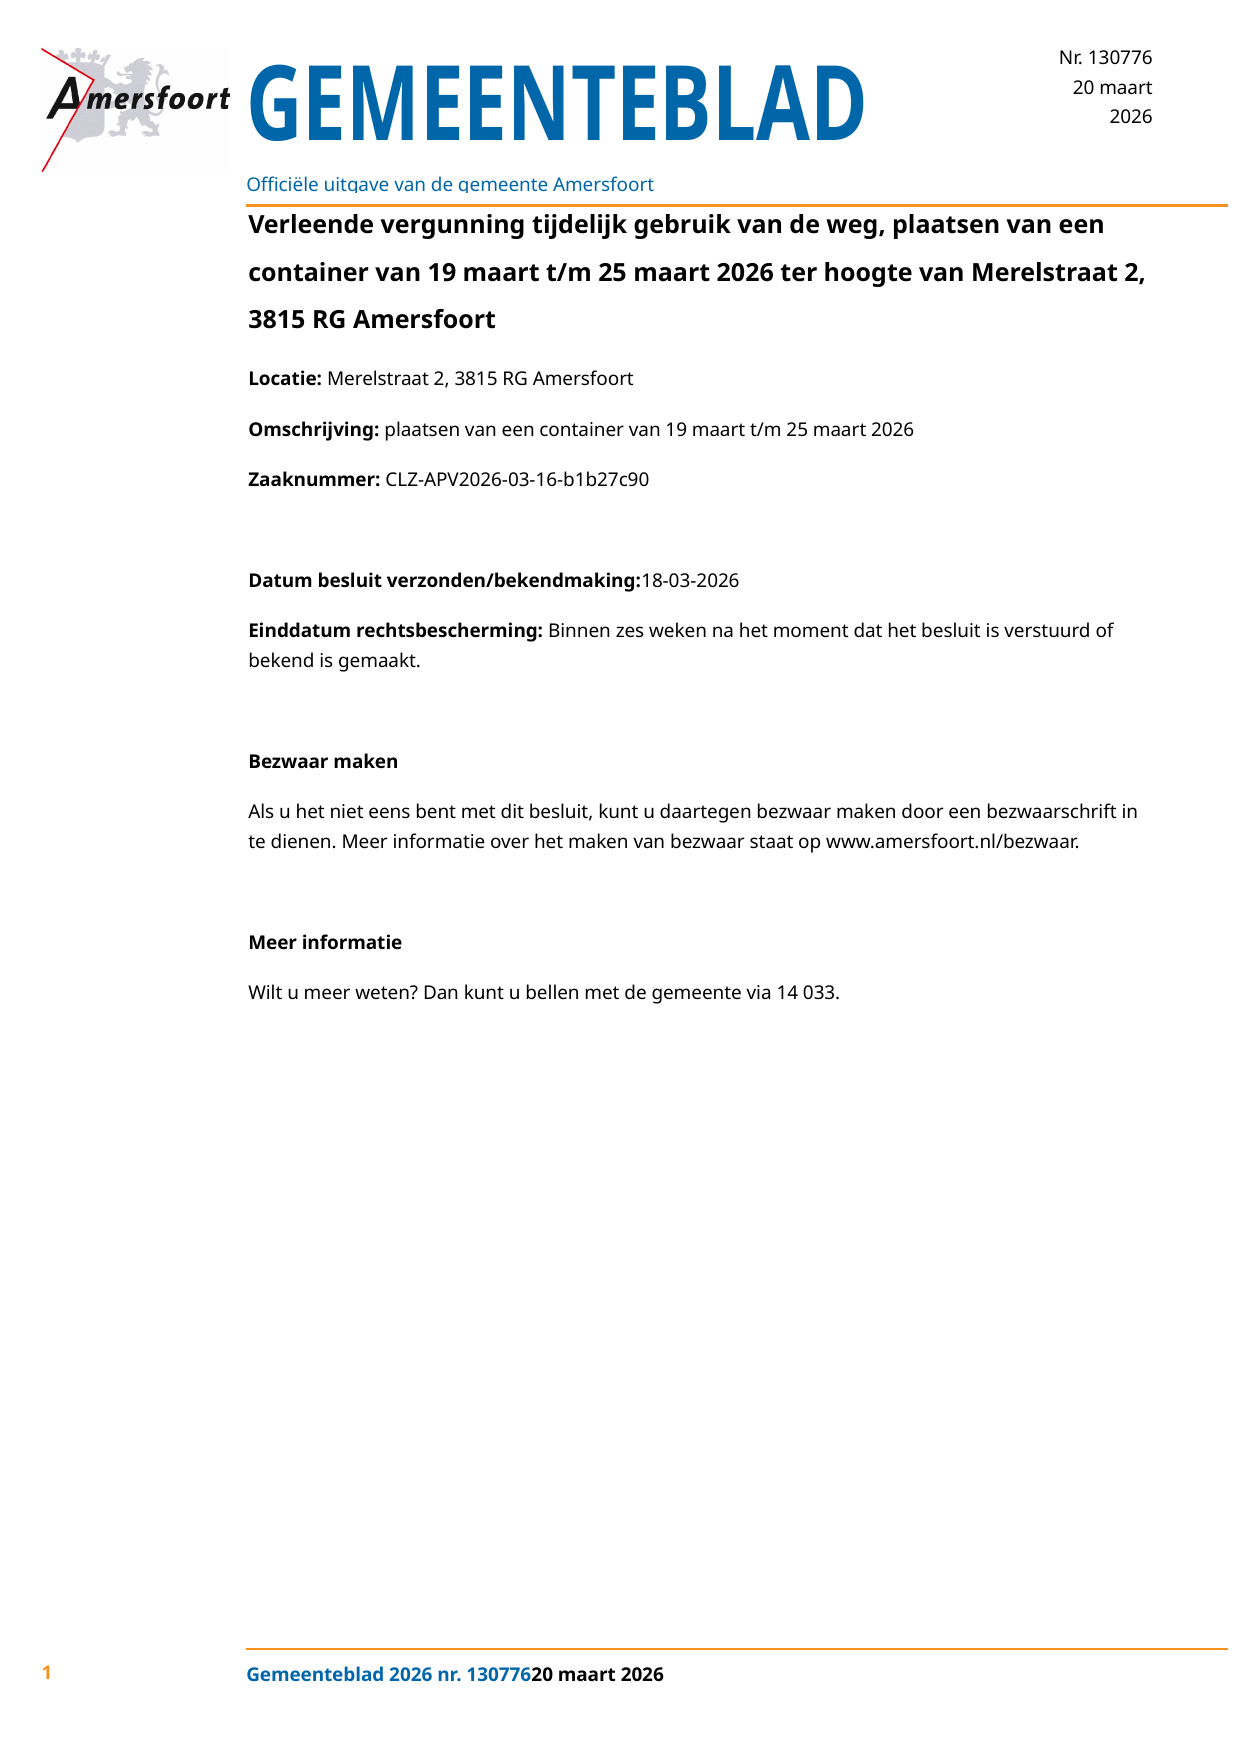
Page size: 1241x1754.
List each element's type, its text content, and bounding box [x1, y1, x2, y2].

text Locatie: Merelstraat 2, 3815 RG Amersfoort [248, 366, 1152, 391]
text Meer informatie [248, 929, 1152, 954]
text Wilt u meer weten? Dan kunt u bellen met de gemeente via 14 033. [248, 979, 1152, 1005]
picture [41, 47, 231, 172]
text Bezwaar maken [248, 748, 1152, 774]
text Als u het niet eens bent met dit besluit, kunt u daartegen bezwaar maken door een bezwaarschrift in te dienen. Meer informatie over het maken van bezwaar staat op www.amersfoort.nl/bezwaar. [248, 798, 1152, 854]
text Zaaknummer: CLZ-APV2026-03-16-b1b27c90 [248, 466, 1152, 492]
text Verleende vergunning tijdelijk gebruik van de weg, plaatsen van een container van 19 maart t/m 25 maart 2026 ter hoogte van Merelstraat 2, 3815 RG Amersfoort [248, 207, 1152, 336]
text Einddatum rechtsbescherming: Binnen zes weken na het moment dat het besluit is verstuurd of bekend is gemaakt. [248, 618, 1152, 673]
text Datum besluit verzonden/bekendmaking:18-03-2026 [248, 567, 1152, 593]
text Omschrijving: plaatsen van een container van 19 maart t/m 25 maart 2026 [248, 416, 1152, 442]
